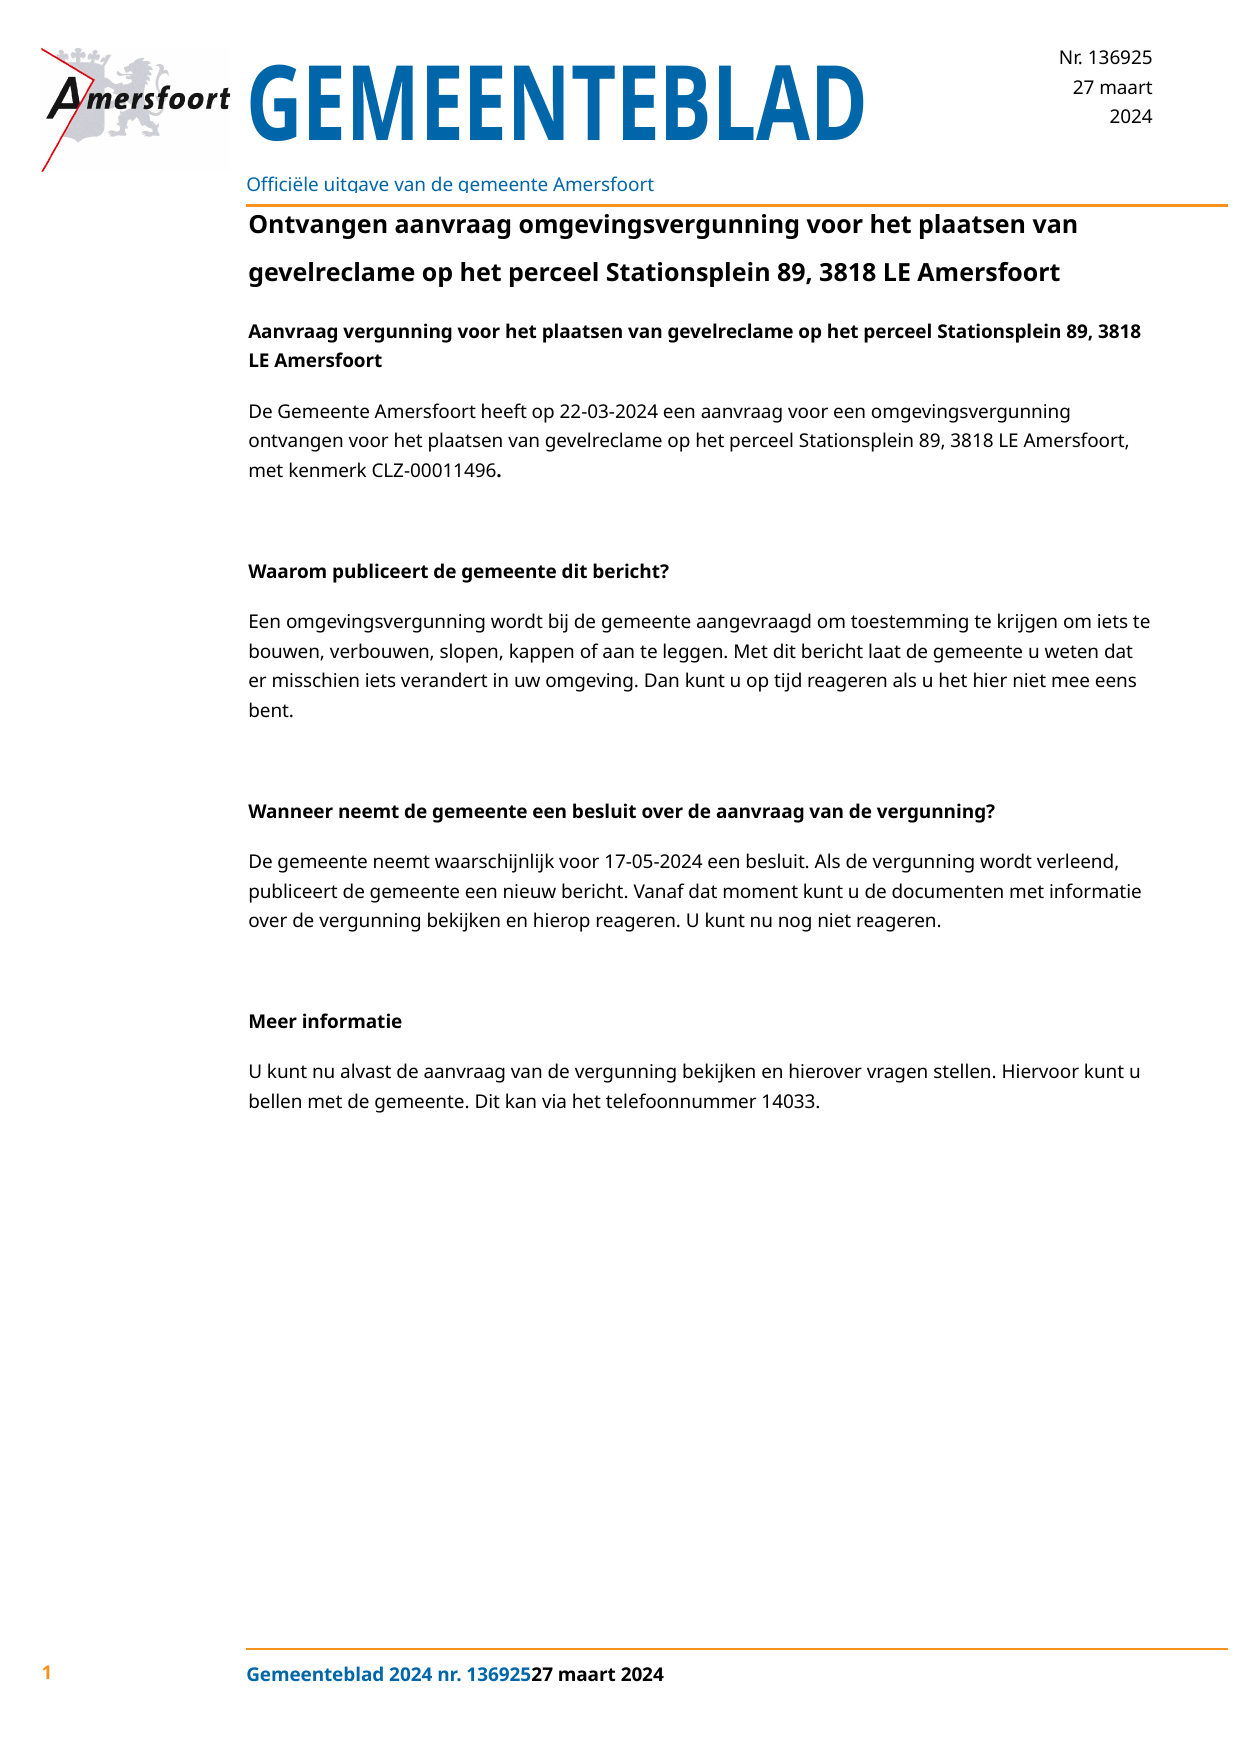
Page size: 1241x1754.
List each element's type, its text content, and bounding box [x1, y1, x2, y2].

text Ontvangen aanvraag omgevingsvergunning voor het plaatsen van gevelreclame op het perceel Stationsplein 89, 3818 LE Amersfoort [248, 207, 1152, 288]
text De Gemeente Amersfoort heeft op 22-03-2024 een aanvraag voor een omgevingsvergunning ontvangen voor het plaatsen van gevelreclame op het perceel Stationsplein 89, 3818 LE Amersfoort, met kenmerk CLZ-00011496. [248, 398, 1152, 483]
text U kunt nu alvast de aanvraag van de vergunning bekijken en hierover vragen stellen. Hiervoor kunt u bellen met de gemeente. Dit kan via het telefoonnummer 14033. [248, 1059, 1152, 1114]
picture [41, 47, 231, 172]
text De gemeente neemt waarschijnlijk voor 17-05-2024 een besluit. Als de vergunning wordt verleend, publiceert de gemeente een nieuw bericht. Vanaf dat moment kunt u de documenten met informatie over de vergunning bekijken en hierop reageren. U kunt nu nog niet reageren. [248, 848, 1152, 933]
text Waarom publiceert de gemeente dit bericht? [248, 558, 1152, 584]
text Aanvraag vergunning voor het plaatsen van gevelreclame op het perceel Stationsplein 89, 3818 LE Amersfoort [248, 318, 1152, 373]
text Wanneer neemt de gemeente een besluit over de aanvraag van de vergunning? [248, 798, 1152, 824]
text Een omgevingsvergunning wordt bij de gemeente aangevraagd om toestemming te krijgen om iets te bouwen, verbouwen, slopen, kappen of aan te leggen. Met dit bericht laat de gemeente u weten dat er misschien iets verandert in uw omgeving. Dan kunt u op tijd reageren als u het hier niet mee eens bent. [248, 608, 1152, 723]
text Meer informatie [248, 1008, 1152, 1034]
